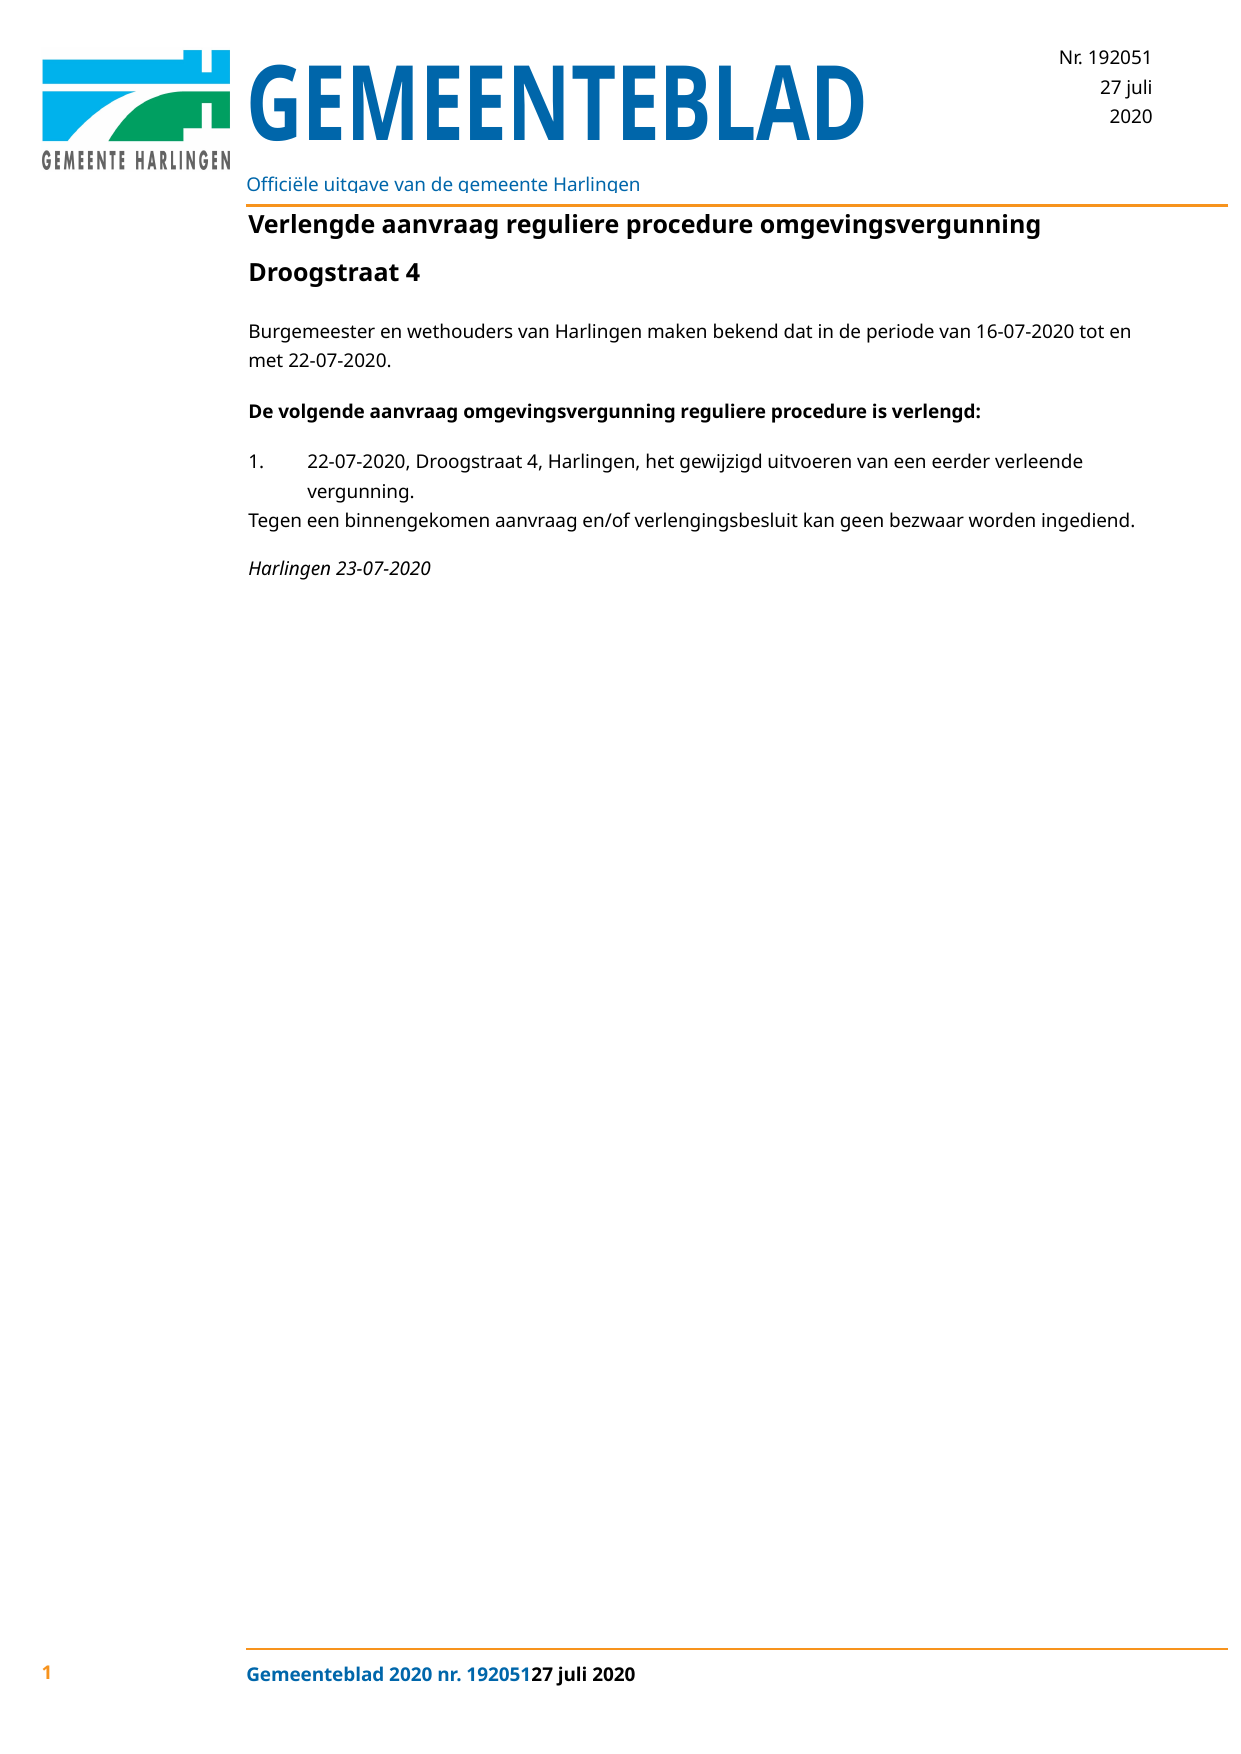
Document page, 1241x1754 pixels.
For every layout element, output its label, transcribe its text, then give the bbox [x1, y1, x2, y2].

list 22-07-2020, Droogstraat 4, Harlingen, het gewijzigd uitvoeren van een eerder verleende vergunning. [248, 448, 1152, 504]
text Tegen een binnengekomen aanvraag en/of verlengingsbesluit kan geen bezwaar worden ingediend. [248, 507, 1152, 533]
picture [41, 47, 231, 172]
text Harlingen 23-07-2020 [248, 555, 1152, 581]
text Burgemeester en wethouders van Harlingen maken bekend dat in de periode van 16-07-2020 tot en met 22-07-2020. [248, 318, 1152, 373]
text De volgende aanvraag omgevingsvergunning reguliere procedure is verlengd: [248, 398, 1152, 424]
text Verlengde aanvraag reguliere procedure omgevingsvergunning Droogstraat 4 [248, 207, 1152, 288]
